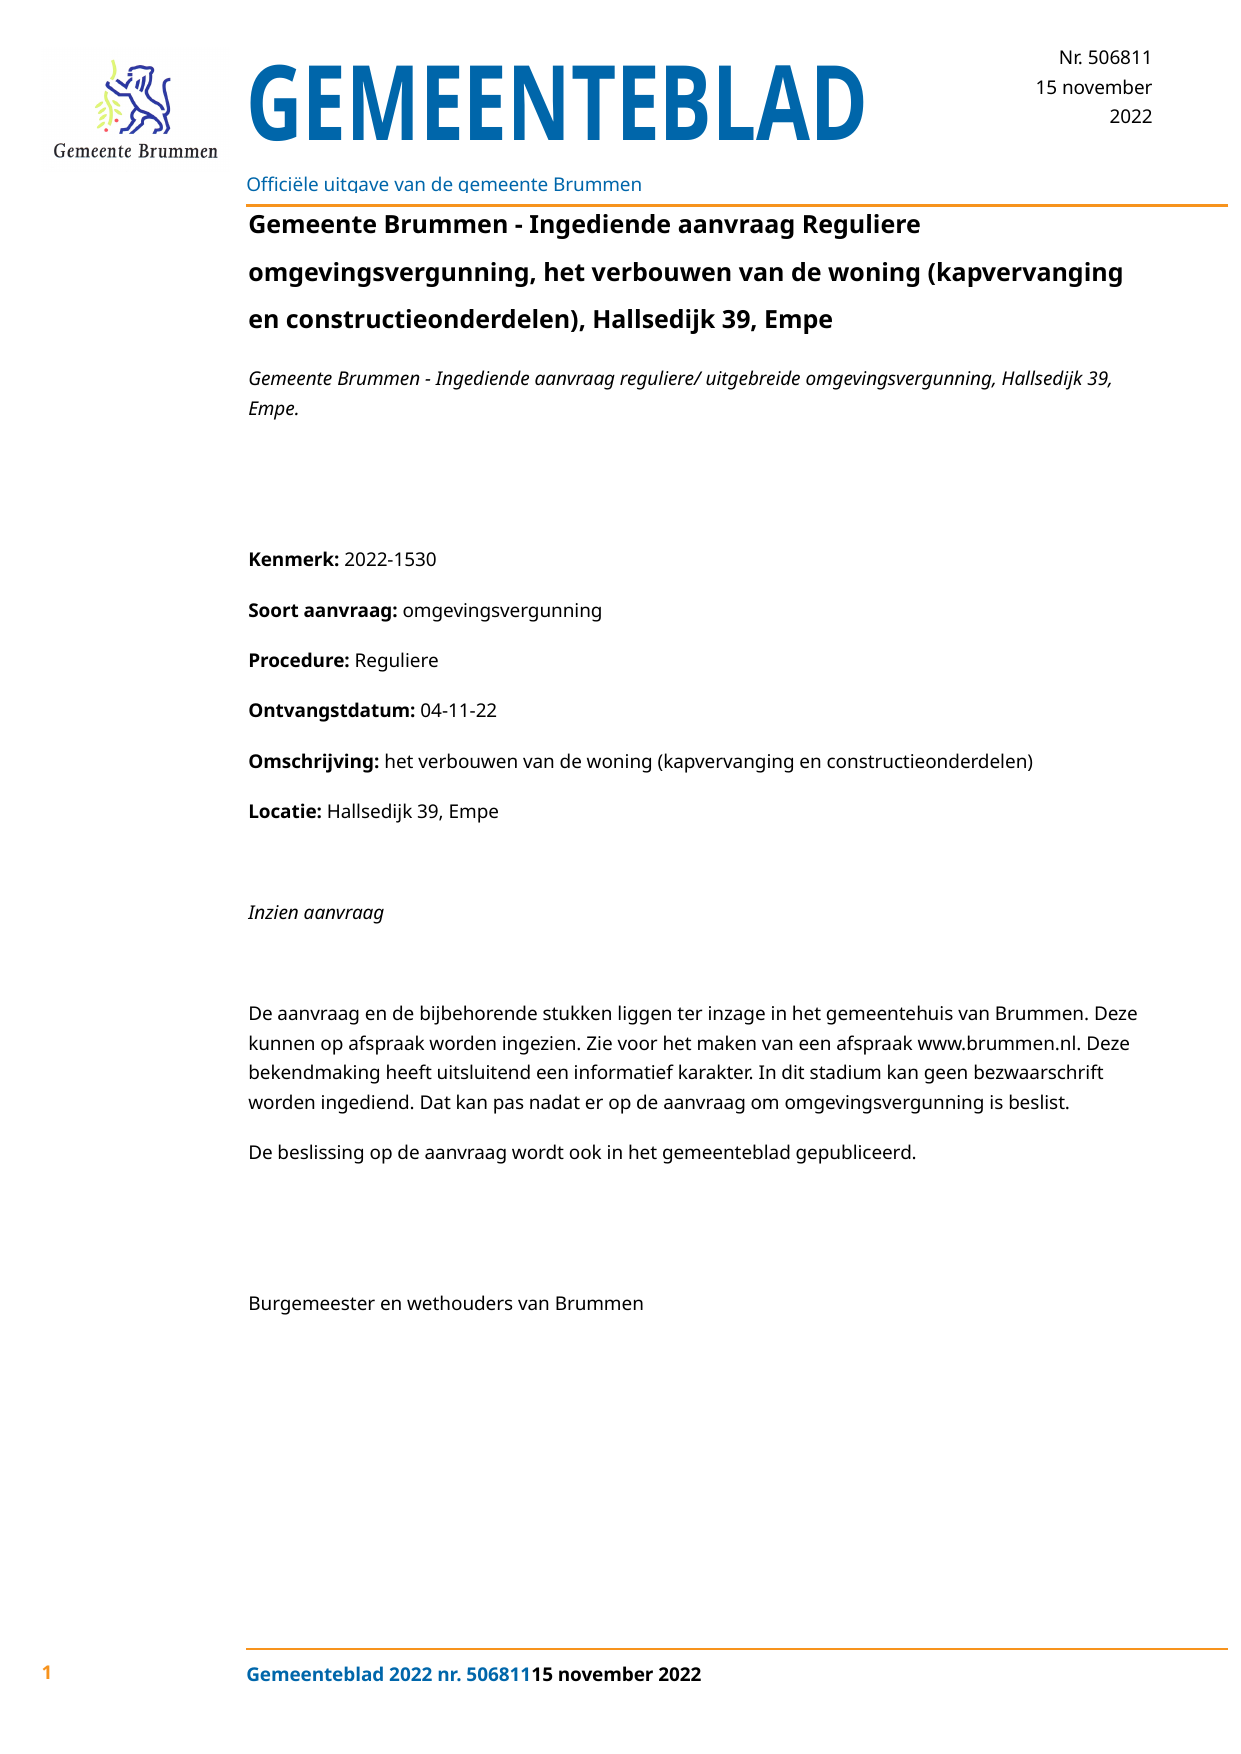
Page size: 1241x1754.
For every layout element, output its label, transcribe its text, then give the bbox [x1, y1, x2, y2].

text Locatie: Hallsedijk 39, Empe [248, 798, 1152, 824]
text Omschrijving: het verbouwen van de woning (kapvervanging en constructieonderdelen) [248, 748, 1152, 774]
text Procedure: Reguliere [248, 647, 1152, 673]
text Soort aanvraag: omgevingsvergunning [248, 597, 1152, 622]
text Kenmerk: 2022-1530 [248, 546, 1152, 572]
text Ontvangstdatum: 04-11-22 [248, 698, 1152, 723]
text Gemeente Brummen - Ingediende aanvraag reguliere/ uitgebreide omgevingsvergunning, Hallsedijk 39, Empe. [248, 366, 1152, 421]
text Burgemeester en wethouders van Brummen [248, 1291, 1152, 1316]
text Gemeente Brummen - Ingediende aanvraag Reguliere omgevingsvergunning, het verbouwen van de woning (kapvervanging en constructieonderdelen), Hallsedijk 39, Empe [248, 207, 1152, 336]
picture [41, 47, 231, 172]
text Inzien aanvraag [248, 899, 1152, 925]
text De beslissing op de aanvraag wordt ook in het gemeenteblad gepubliceerd. [248, 1139, 1152, 1165]
text De aanvraag en de bijbehorende stukken liggen ter inzage in het gemeentehuis van Brummen. Deze kunnen op afspraak worden ingezien. Zie voor het maken van een afspraak www.brummen.nl. Deze bekendmaking heeft uitsluitend een informatief karakter. In dit stadium kan geen bezwaarschrift worden ingediend. Dat kan pas nadat er op de aanvraag om omgevingsvergunning is beslist. [248, 1000, 1152, 1114]
